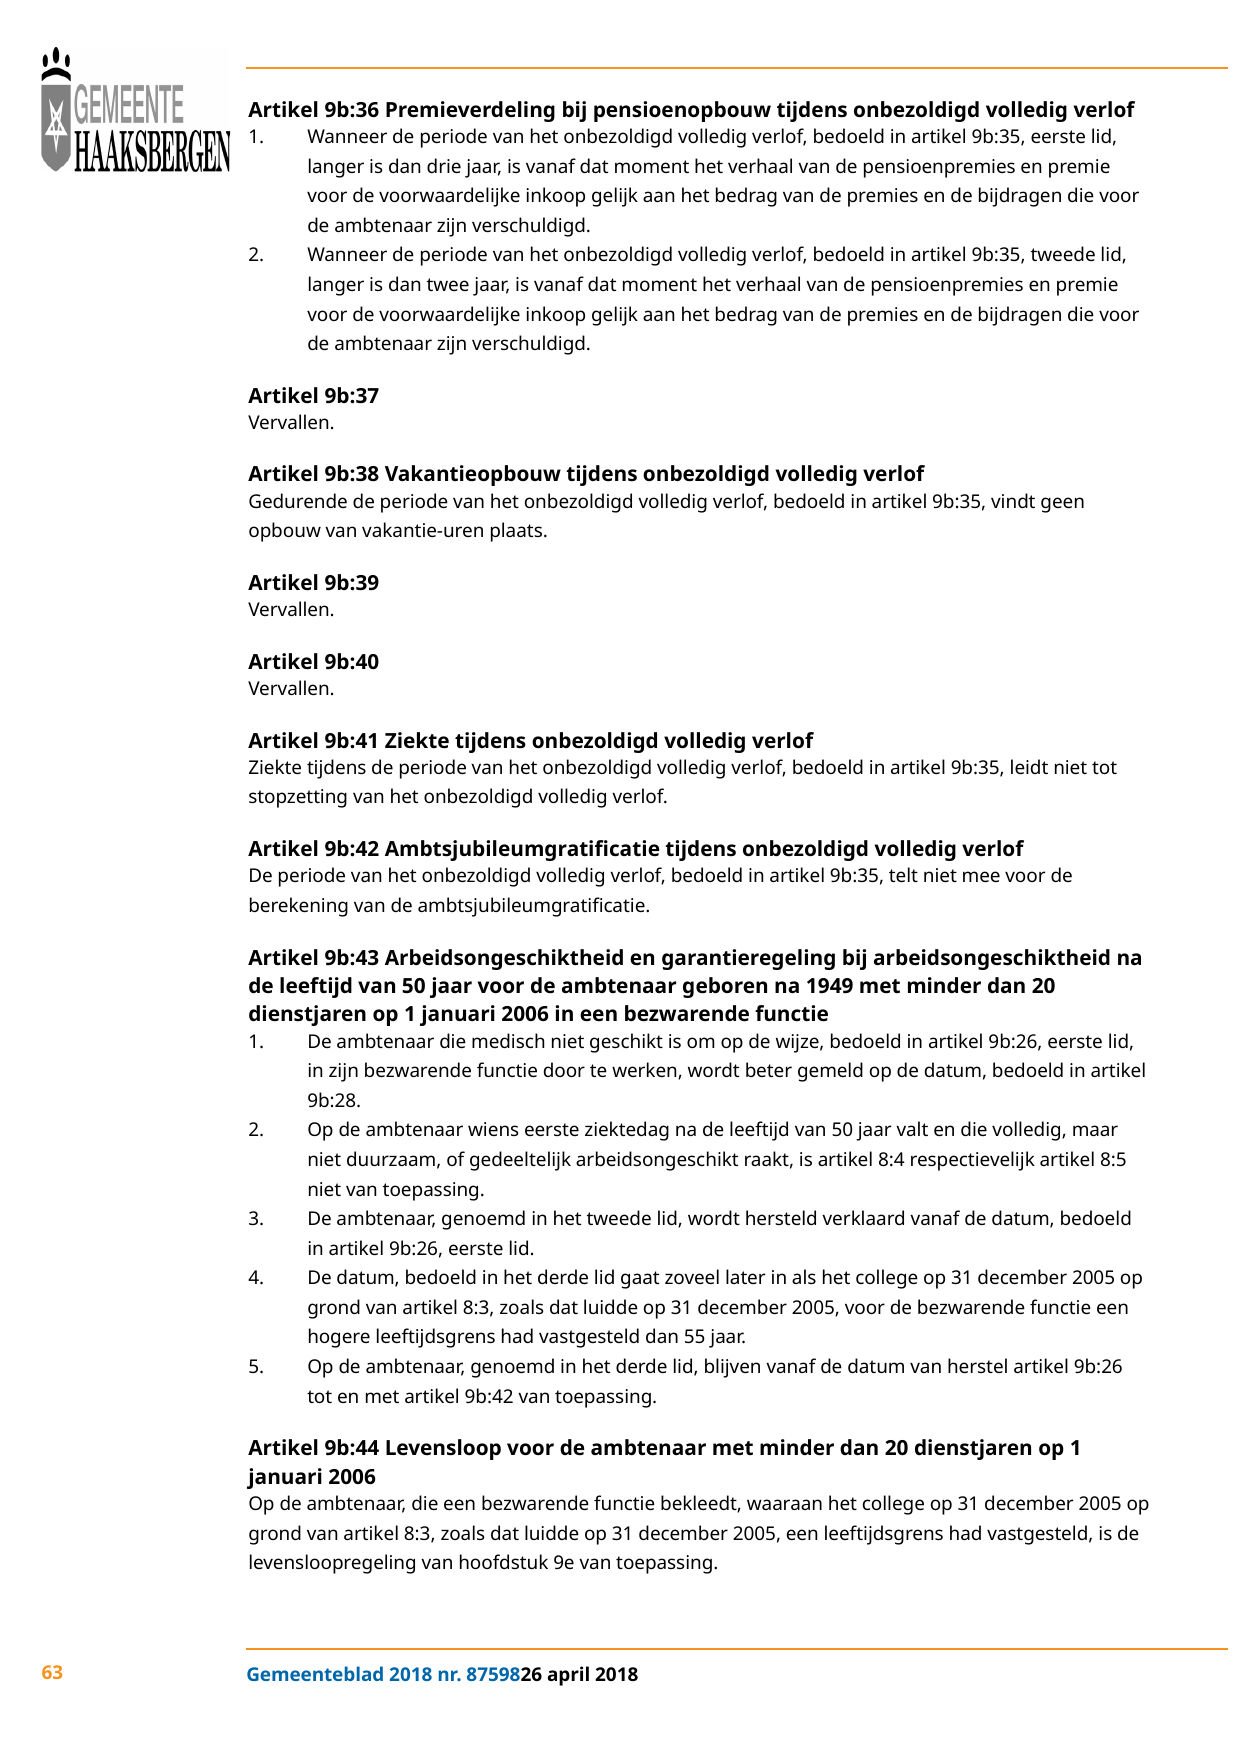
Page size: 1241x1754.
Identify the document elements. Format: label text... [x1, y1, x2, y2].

list De ambtenaar, genoemd in het tweede lid, wordt hersteld verklaard vanaf de datum, bedoeld in artikel 9b:26, eerste lid. [248, 1205, 1152, 1261]
text Ziekte tijdens de periode van het onbezoldigd volledig verlof, bedoeld in artikel 9b:35, leidt niet tot stopzetting van het onbezoldigd volledig verlof. [248, 754, 1152, 809]
text Artikel 9b:43 Arbeidsongeschiktheid en garantieregeling bij arbeidsongeschiktheid na de leeftijd van 50 jaar voor de ambtenaar geboren na 1949 met minder dan 20 dienstjaren op 1 januari 2006 in een bezwarende functie [248, 943, 1152, 1028]
picture [41, 47, 231, 172]
text De periode van het onbezoldigd volledig verlof, bedoeld in artikel 9b:35, telt niet mee voor de berekening van de ambtsjubileumgratificatie. [248, 863, 1152, 918]
list De datum, bedoeld in het derde lid gaat zoveel later in als het college op 31 december 2005 op grond van artikel 8:3, zoals dat luidde op 31 december 2005, voor de bezwarende functie een hogere leeftijdsgrens had vastgesteld dan 55 jaar. [248, 1264, 1152, 1349]
text Gedurende de periode van het onbezoldigd volledig verlof, bedoeld in artikel 9b:35, vindt geen opbouw van vakantie-uren plaats. [248, 488, 1152, 543]
text Op de ambtenaar, die een bezwarende functie bekleedt, waaraan het college op 31 december 2005 op grond van artikel 8:3, zoals dat luidde op 31 december 2005, een leeftijdsgrens had vastgesteld, is de levensloopregeling van hoofdstuk 9e van toepassing. [248, 1490, 1152, 1575]
text Vervallen. [248, 409, 1152, 435]
text Vervallen. [248, 675, 1152, 701]
text Artikel 9b:37 [248, 381, 1152, 409]
list Op de ambtenaar wiens eerste ziektedag na de leeftijd van 50 jaar valt en die volledig, maar niet duurzaam, of gedeeltelijk arbeidsongeschikt raakt, is artikel 8:4 respectievelijk artikel 8:5 niet van toepassing. [248, 1117, 1152, 1202]
text Artikel 9b:38 Vakantieopbouw tijdens onbezoldigd volledig verlof [248, 459, 1152, 488]
text Artikel 9b:36 Premieverdeling bij pensioenopbouw tijdens onbezoldigd volledig verlof [248, 95, 1152, 123]
text Artikel 9b:40 [248, 647, 1152, 675]
text Artikel 9b:41 Ziekte tijdens onbezoldigd volledig verlof [248, 726, 1152, 754]
text Artikel 9b:44 Levensloop voor de ambtenaar met minder dan 20 dienstjaren op 1 januari 2006 [248, 1433, 1152, 1490]
list Wanneer de periode van het onbezoldigd volledig verlof, bedoeld in artikel 9b:35, eerste lid, langer is dan drie jaar, is vanaf dat moment het verhaal van de pensioenpremies en premie voor de voorwaardelijke inkoop gelijk aan het bedrag van de premies en de bijdragen die voor de ambtenaar zijn verschuldigd. [248, 123, 1152, 238]
list Op de ambtenaar, genoemd in het derde lid, blijven vanaf de datum van herstel artikel 9b:26 tot en met artikel 9b:42 van toepassing. [248, 1353, 1152, 1409]
list De ambtenaar die medisch niet geschikt is om op de wijze, bedoeld in artikel 9b:26, eerste lid, in zijn bezwarende functie door te werken, wordt beter gemeld op de datum, bedoeld in artikel 9b:28. [248, 1028, 1152, 1113]
text Artikel 9b:42 Ambtsjubileumgratificatie tijdens onbezoldigd volledig verlof [248, 834, 1152, 863]
list Wanneer de periode van het onbezoldigd volledig verlof, bedoeld in artikel 9b:35, tweede lid, langer is dan twee jaar, is vanaf dat moment het verhaal van de pensioenpremies en premie voor de voorwaardelijke inkoop gelijk aan het bedrag van de premies en de bijdragen die voor de ambtenaar zijn verschuldigd. [248, 242, 1152, 356]
text Artikel 9b:39 [248, 568, 1152, 596]
text Vervallen. [248, 596, 1152, 622]
